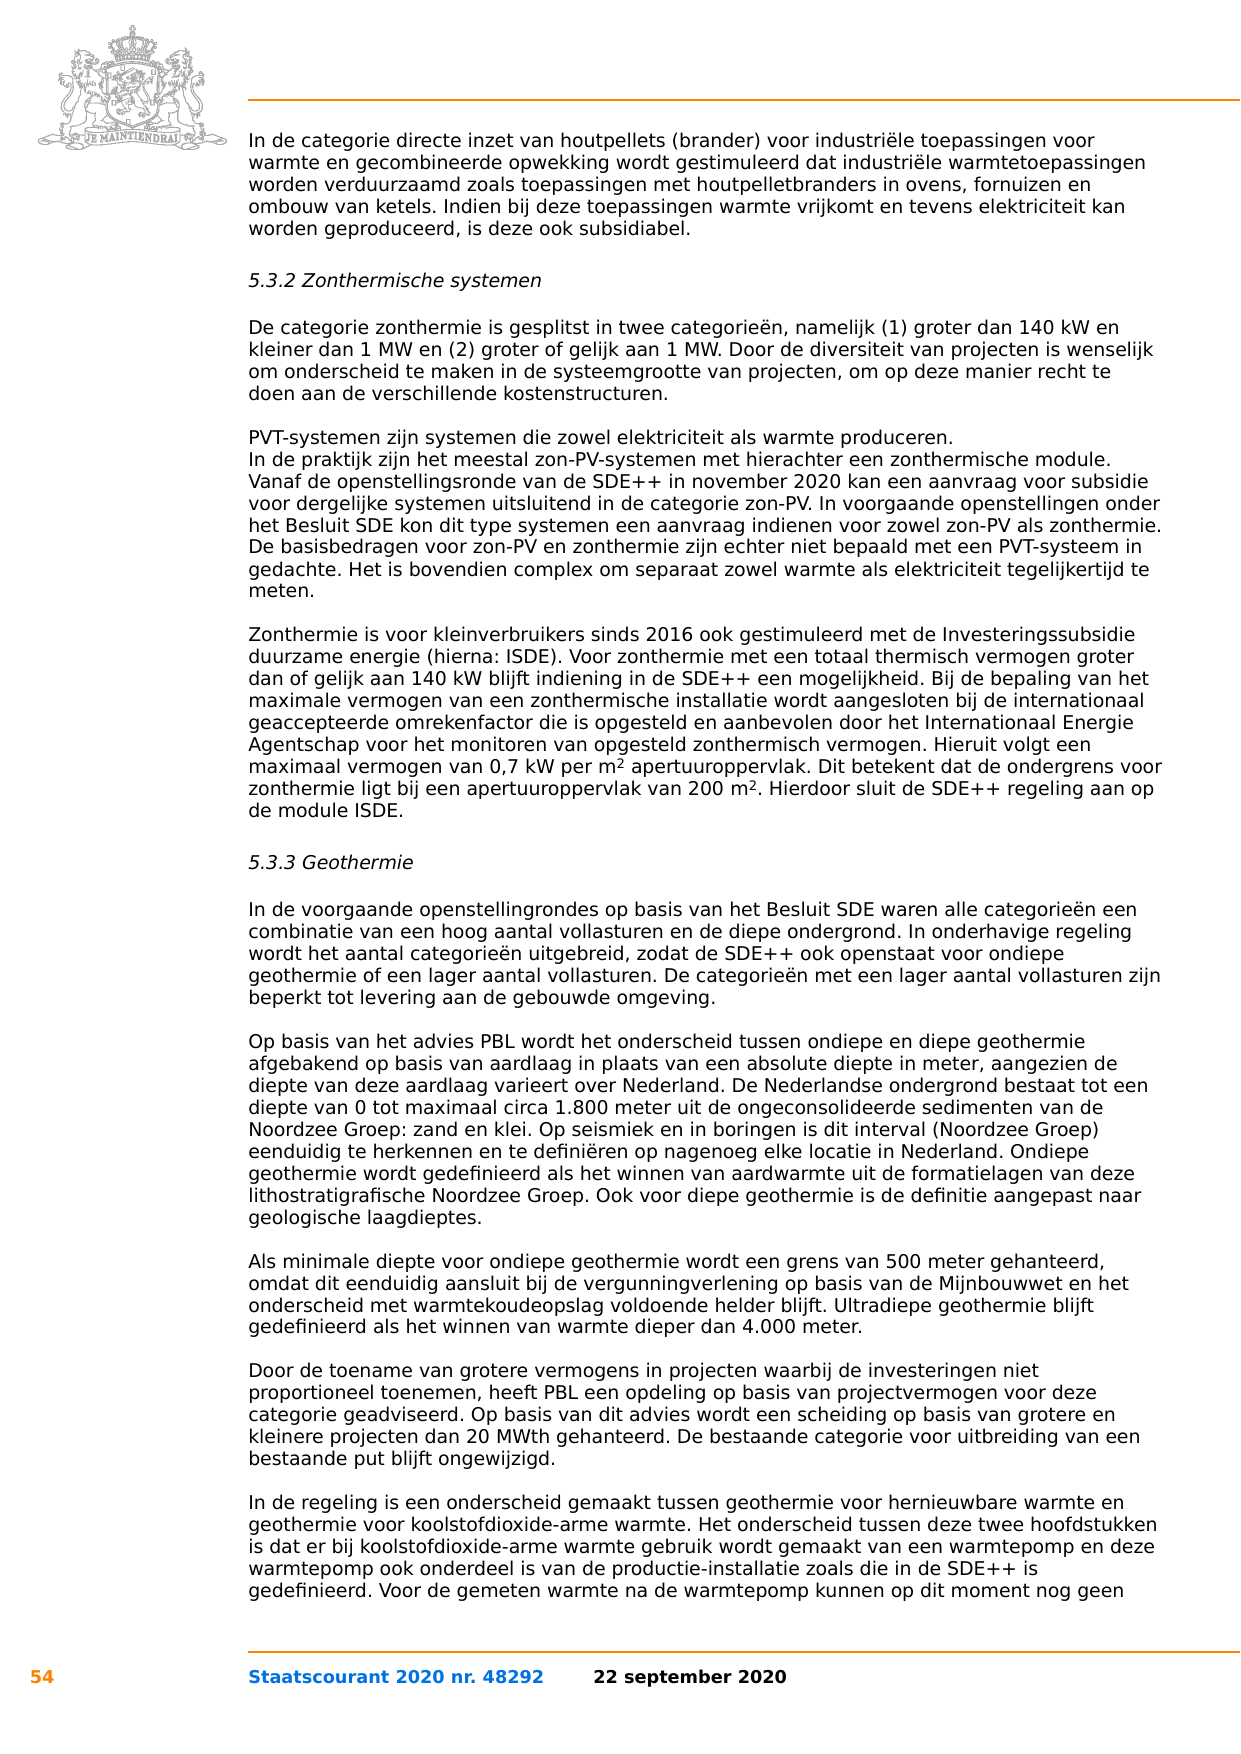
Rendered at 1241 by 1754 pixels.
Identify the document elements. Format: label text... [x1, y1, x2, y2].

text Als minimale diepte voor ondiepe geothermie wordt een grens van 500 meter gehanteerd, omdat dit eenduidig aansluit bij de vergunningverlening op basis van de Mijnbouwwet en het onderscheid met warmtekoudeopslag voldoende helder blijft. Ultradiepe geothermie blijft gedefinieerd als het winnen van warmte dieper dan 4.000 meter. [248, 1251, 1163, 1338]
text Door de toename van grotere vermogens in projecten waarbij de investeringen niet proportioneel toenemen, heeft PBL een opdeling op basis van projectvermogen voor deze categorie geadviseerd. Op basis van dit advies wordt een scheiding op basis van grotere en kleinere projecten dan 20 MWth gehanteerd. De bestaande categorie voor uitbreiding van een bestaande put blijft ongewijzigd. [248, 1360, 1163, 1470]
text In de regeling is een onderscheid gemaakt tussen geothermie voor hernieuwbare warmte en geothermie voor koolstofdioxide-arme warmte. Het onderscheid tussen deze twee hoofdstukken is dat er bij koolstofdioxide-arme warmte gebruik wordt gemaakt van een warmtepomp en deze warmtepomp ook onderdeel is van de productie-installatie zoals die in de SDE++ is gedefinieerd. Voor de gemeten warmte na de warmtepomp kunnen op dit moment nog geen [248, 1492, 1163, 1602]
text PVT-systemen zijn systemen die zowel elektriciteit als warmte produceren. [248, 427, 1163, 448]
picture [38, 25, 227, 150]
text In de praktijk zijn het meestal zon-PV-systemen met hierachter een zonthermische module. Vanaf de openstellingsronde van de SDE++ in november 2020 kan een aanvraag voor subsidie voor dergelijke systemen uitsluitend in de categorie zon-PV. In voorgaande openstellingen onder het Besluit SDE kon dit type systemen een aanvraag indienen voor zowel zon-PV als zonthermie. De basisbedragen voor zon-PV en zonthermie zijn echter niet bepaald met een PVT-systeem in gedachte. Het is bovendien complex om separaat zowel warmte als elektriciteit tegelijkertijd te meten. [248, 448, 1163, 602]
text In de voorgaande openstellingrondes op basis van het Besluit SDE waren alle categorieën een combinatie van een hoog aantal vollasturen en de diepe ondergrond. In onderhavige regeling wordt het aantal categorieën uitgebreid, zodat de SDE++ ook openstaat voor ondiepe geothermie of een lager aantal vollasturen. De categorieën met een lager aantal vollasturen zijn beperkt tot levering aan de gebouwde omgeving. [248, 899, 1163, 1009]
text De categorie zonthermie is gesplitst in twee categorieën, namelijk (1) groter dan 140 kW en kleiner dan 1 MW en (2) groter of gelijk aan 1 MW. Door de diversiteit van projecten is wenselijk om onderscheid te maken in de systeemgrootte van projecten, om op deze manier recht te doen aan de verschillende kostenstructuren. [248, 317, 1163, 405]
text Op basis van het advies PBL wordt het onderscheid tussen ondiepe en diepe geothermie afgebakend op basis van aardlaag in plaats van een absolute diepte in meter, aangezien de diepte van deze aardlaag varieert over Nederland. De Nederlandse ondergrond bestaat tot een diepte van 0 tot maximaal circa 1.800 meter uit de ongeconsolideerde sedimenten van de Noordzee Groep: zand en klei. Op seismiek en in boringen is dit interval (Noordzee Groep) eenduidig te herkennen en te definiëren op nagenoeg elke locatie in Nederland. Ondiepe geothermie wordt gedefinieerd als het winnen van aardwarmte uit de formatielagen van deze lithostratigrafische Noordzee Groep. Ook voor diepe geothermie is de definitie aangepast naar geologische laagdieptes. [248, 1031, 1163, 1229]
subtitle 5.3.2 Zonthermische systemen [248, 270, 1163, 292]
text In de categorie directe inzet van houtpellets (brander) voor industriële toepassingen voor warmte en gecombineerde opwekking wordt gestimuleerd dat industriële warmtetoepassingen worden verduurzaamd zoals toepassingen met houtpelletbranders in ovens, fornuizen en ombouw van ketels. Indien bij deze toepassingen warmte vrijkomt en tevens elektriciteit kan worden geproduceerd, is deze ook subsidiabel. [248, 130, 1163, 240]
subtitle 5.3.3 Geothermie [248, 852, 1163, 874]
text Zonthermie is voor kleinverbruikers sinds 2016 ook gestimuleerd met de Investeringssubsidie duurzame energie (hierna: ISDE). Voor zonthermie met een totaal thermisch vermogen groter dan of gelijk aan 140 kW blijft indiening in de SDE++ een mogelijkheid. Bij de bepaling van het maximale vermogen van een zonthermische installatie wordt aangesloten bij de internationaal geaccepteerde omrekenfactor die is opgesteld en aanbevolen door het Internationaal Energie Agentschap voor het monitoren van opgesteld zonthermisch vermogen. Hieruit volgt een maximaal vermogen van 0,7 kW per m2 apertuuroppervlak. Dit betekent dat de ondergrens voor zonthermie ligt bij een apertuuroppervlak van 200 m2. Hierdoor sluit de SDE++ regeling aan op de module ISDE. [248, 624, 1163, 822]
